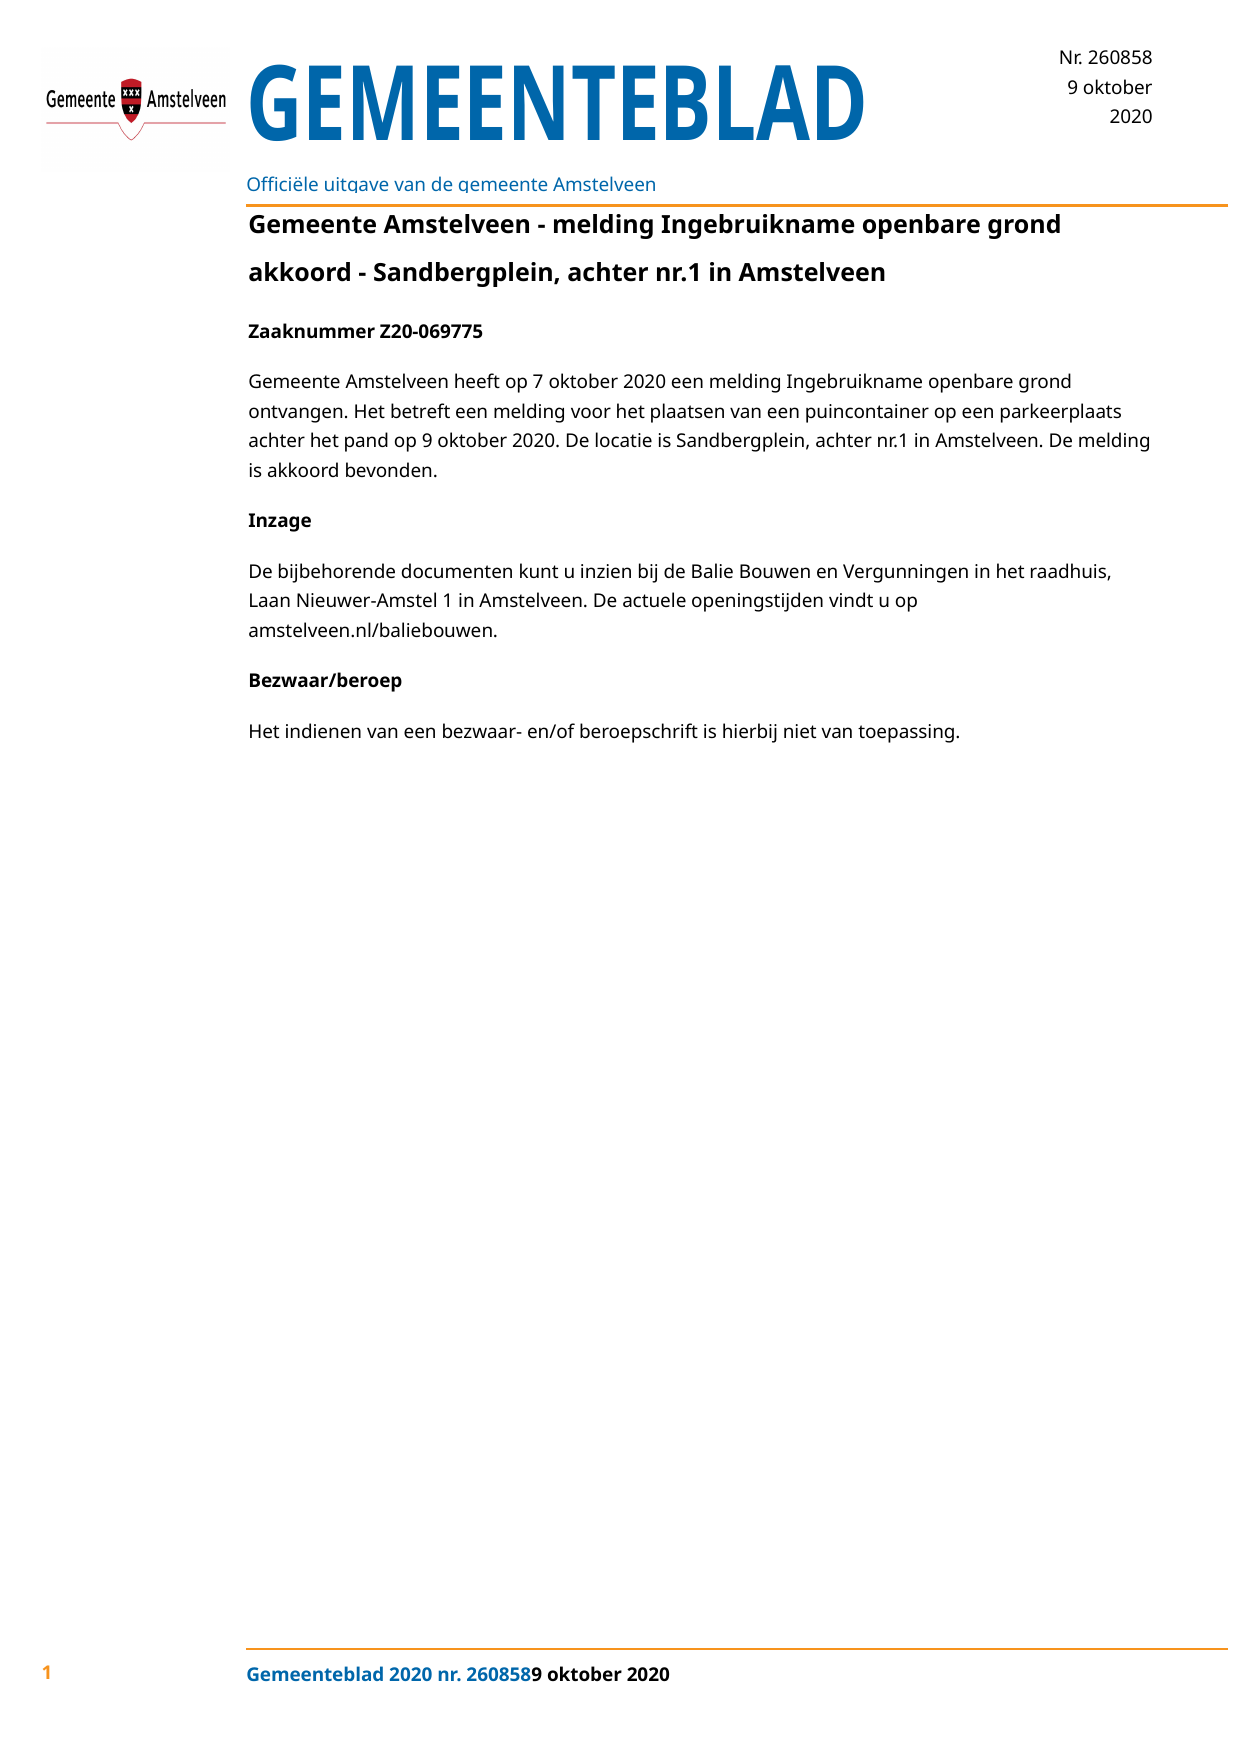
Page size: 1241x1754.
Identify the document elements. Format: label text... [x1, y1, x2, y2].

text Bezwaar/beroep [248, 667, 1152, 693]
text De bijbehorende documenten kunt u inzien bij de Balie Bouwen en Vergunningen in het raadhuis, Laan Nieuwer-Amstel 1 in Amstelveen. De actuele openingstijden vindt u op amstelveen.nl/baliebouwen. [248, 558, 1152, 643]
text Zaaknummer Z20-069775 [248, 318, 1152, 344]
text Gemeente Amstelveen - melding Ingebruikname openbare grond akkoord - Sandbergplein, achter nr.1 in Amstelveen [248, 207, 1152, 288]
text Gemeente Amstelveen heeft op 7 oktober 2020 een melding Ingebruikname openbare grond ontvangen. Het betreft een melding voor het plaatsen van een puincontainer op een parkeerplaats achter het pand op 9 oktober 2020. De locatie is Sandbergplein, achter nr.1 in Amstelveen. De melding is akkoord bevonden. [248, 368, 1152, 483]
picture [41, 47, 231, 172]
text Inzage [248, 507, 1152, 533]
text Het indienen van een bezwaar- en/of beroepschrift is hierbij niet van toepassing. [248, 718, 1152, 744]
